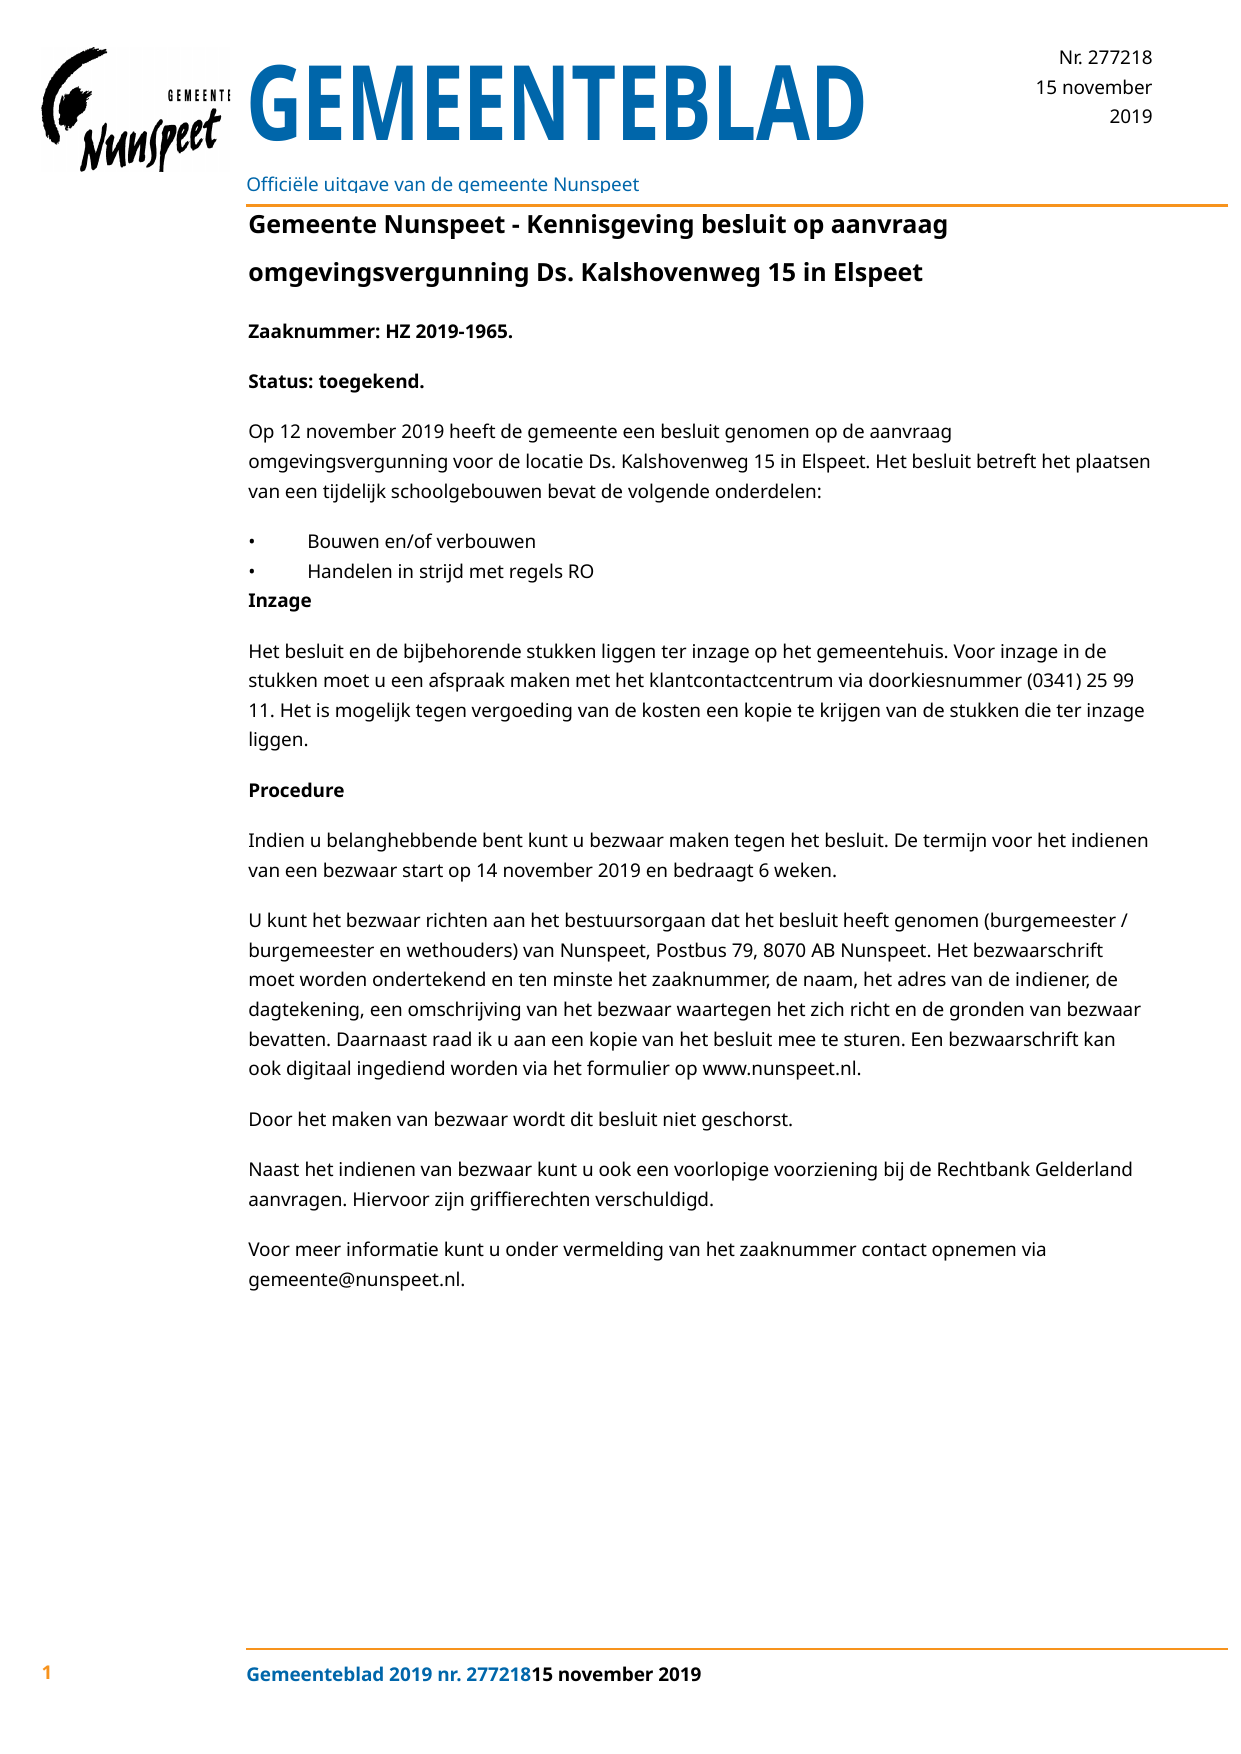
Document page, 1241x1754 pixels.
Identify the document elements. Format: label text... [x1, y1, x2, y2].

text Status: toegekend. [248, 368, 1152, 394]
text U kunt het bezwaar richten aan het bestuursorgaan dat het besluit heeft genomen (burgemeester / burgemeester en wethouders) van Nunspeet, Postbus 79, 8070 AB Nunspeet. Het bezwaarschrift moet worden ondertekend en ten minste het zaaknummer, de naam, het adres van de indiener, de dagtekening, een omschrijving van het bezwaar waartegen het zich richt en de gronden van bezwaar bevatten. Daarnaast raad ik u aan een kopie van het besluit mee te sturen. Een bezwaarschrift kan ook digitaal ingediend worden via het formulier op www.nunspeet.nl. [248, 907, 1152, 1081]
text Door het maken van bezwaar wordt dit besluit niet geschorst. [248, 1106, 1152, 1132]
list Handelen in strijd met regels RO [248, 558, 1152, 584]
text Zaaknummer: HZ 2019-1965. [248, 318, 1152, 344]
text Gemeente Nunspeet - Kennisgeving besluit op aanvraag omgevingsvergunning Ds. Kalshovenweg 15 in Elspeet [248, 207, 1152, 288]
text Op 12 november 2019 heeft de gemeente een besluit genomen op de aanvraag omgevingsvergunning voor de locatie Ds. Kalshovenweg 15 in Elspeet. Het besluit betreft het plaatsen van een tijdelijk schoolgebouwen bevat de volgende onderdelen: [248, 419, 1152, 504]
picture [41, 47, 231, 172]
list Bouwen en/of verbouwen [248, 528, 1152, 554]
text Het besluit en de bijbehorende stukken liggen ter inzage op het gemeentehuis. Voor inzage in de stukken moet u een afspraak maken met het klantcontactcentrum via doorkiesnummer (0341) 25 99 11. Het is mogelijk tegen vergoeding van de kosten een kopie te krijgen van de stukken die ter inzage liggen. [248, 638, 1152, 752]
text Inzage [248, 587, 1152, 613]
text Voor meer informatie kunt u onder vermelding van het zaaknummer contact opnemen via gemeente@nunspeet.nl. [248, 1236, 1152, 1292]
text Naast het indienen van bezwaar kunt u ook een voorlopige voorziening bij de Rechtbank Gelderland aanvragen. Hiervoor zijn griffierechten verschuldigd. [248, 1156, 1152, 1212]
text Indien u belanghebbende bent kunt u bezwaar maken tegen het besluit. De termijn voor het indienen van een bezwaar start op 14 november 2019 en bedraagt 6 weken. [248, 827, 1152, 883]
text Procedure [248, 777, 1152, 803]
